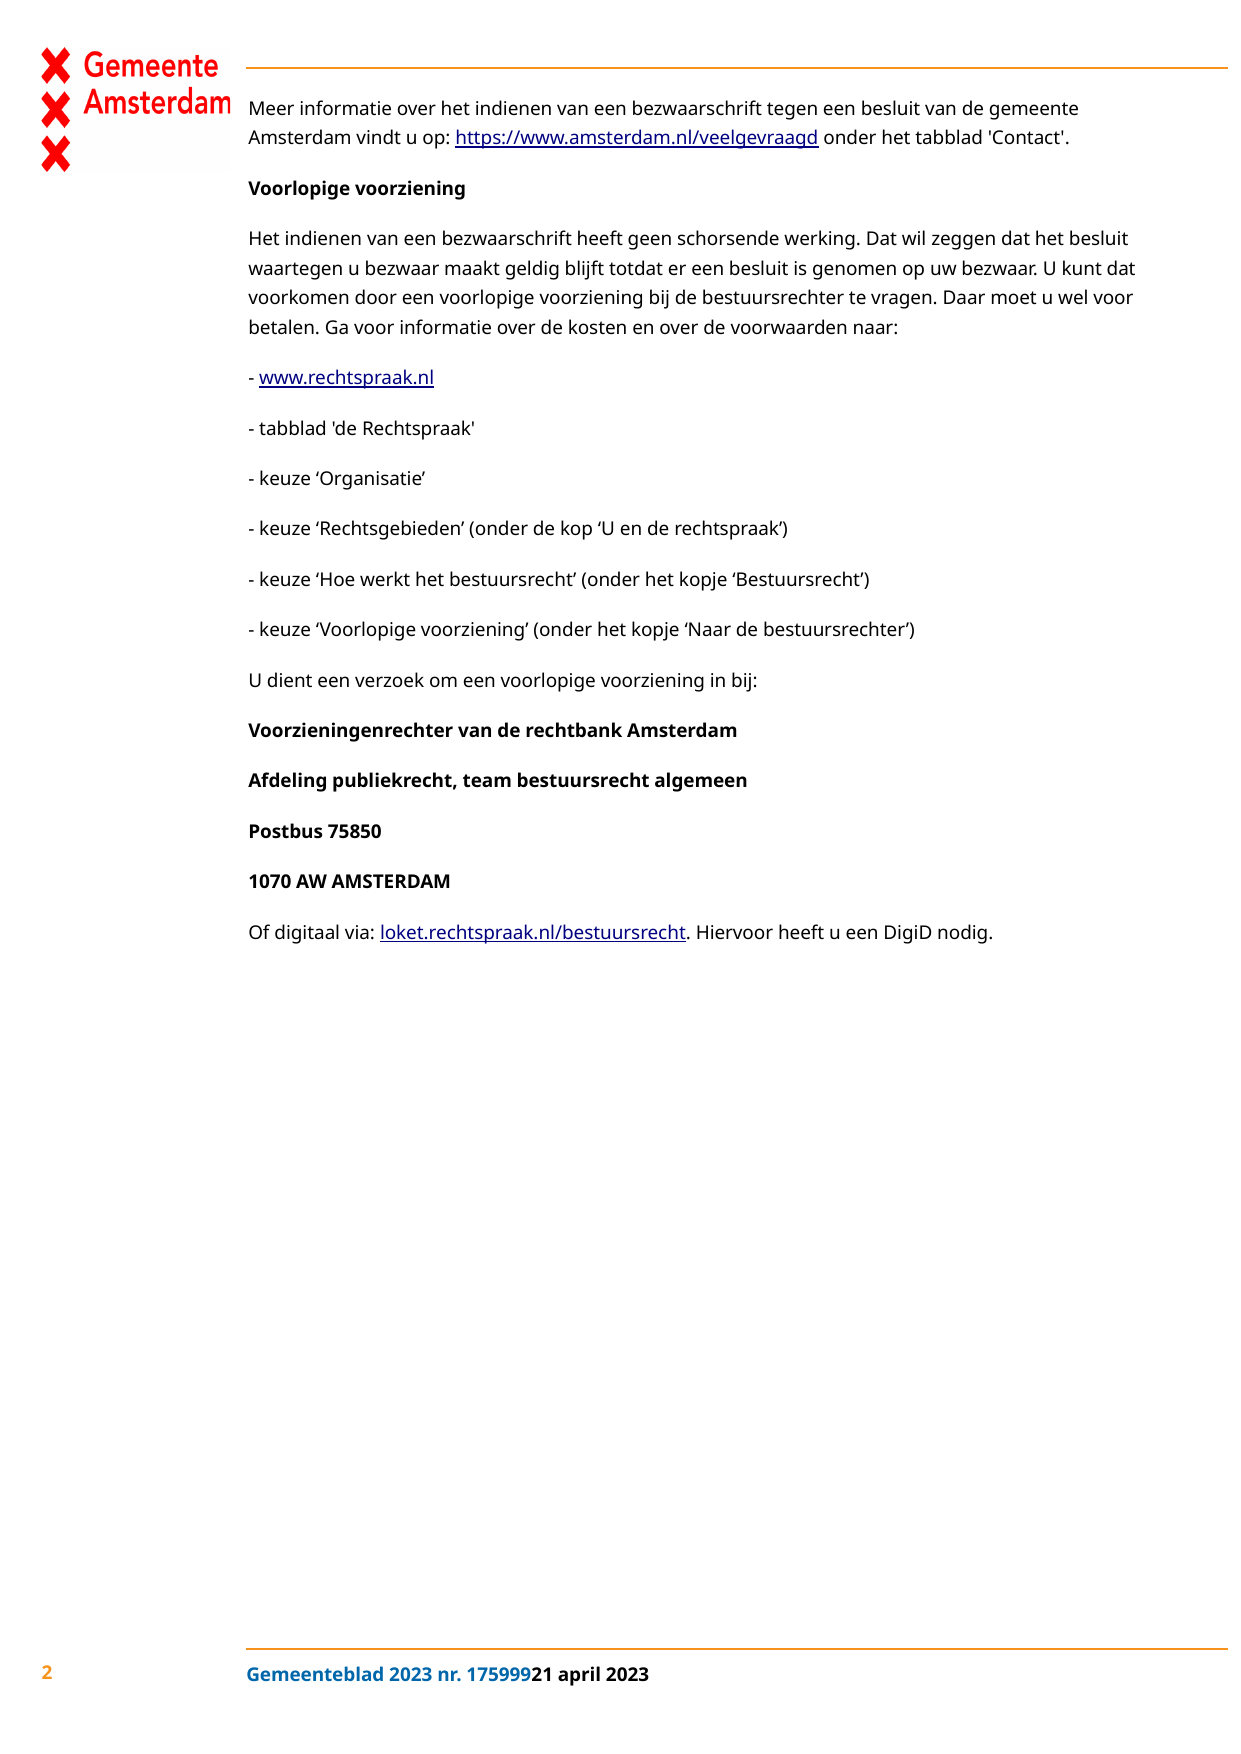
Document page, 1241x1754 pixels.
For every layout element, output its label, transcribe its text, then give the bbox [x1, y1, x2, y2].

text - keuze ‘Hoe werkt het bestuursrecht’ (onder het kopje ‘Bestuursrecht’) [248, 566, 1152, 592]
text Meer informatie over het indienen van een bezwaarschrift tegen een besluit van de gemeente Amsterdam vindt u op: https://www.amsterdam.nl/veelgevraagd onder het tabblad 'Contact'. [248, 95, 1152, 150]
text Voorlopige voorziening [248, 175, 1152, 201]
text Voorzieningenrechter van de rechtbank Amsterdam [248, 717, 1152, 743]
text Postbus 75850 [248, 818, 1152, 844]
text - www.rechtspraak.nl [248, 364, 1152, 390]
text U dient een verzoek om een voorlopige voorziening in bij: [248, 667, 1152, 693]
text - tabblad 'de Rechtspraak' [248, 415, 1152, 441]
picture [41, 47, 231, 172]
text Of digitaal via: loket.rechtspraak.nl/bestuursrecht. Hiervoor heeft u een DigiD nodig. [248, 919, 1152, 945]
text Het indienen van een bezwaarschrift heeft geen schorsende werking. Dat wil zeggen dat het besluit waartegen u bezwaar maakt geldig blijft totdat er een besluit is genomen op uw bezwaar. U kunt dat voorkomen door een voorlopige voorziening bij de bestuursrechter te vragen. Daar moet u wel voor betalen. Ga voor informatie over de kosten en over de voorwaarden naar: [248, 225, 1152, 340]
text - keuze ‘Rechtsgebieden’ (onder de kop ‘U en de rechtspraak’) [248, 516, 1152, 541]
text 1070 AW AMSTERDAM [248, 868, 1152, 894]
text Afdeling publiekrecht, team bestuursrecht algemeen [248, 768, 1152, 793]
text - keuze ‘Voorlopige voorziening’ (onder het kopje ‘Naar de bestuursrechter’) [248, 616, 1152, 642]
text - keuze ‘Organisatie’ [248, 465, 1152, 491]
